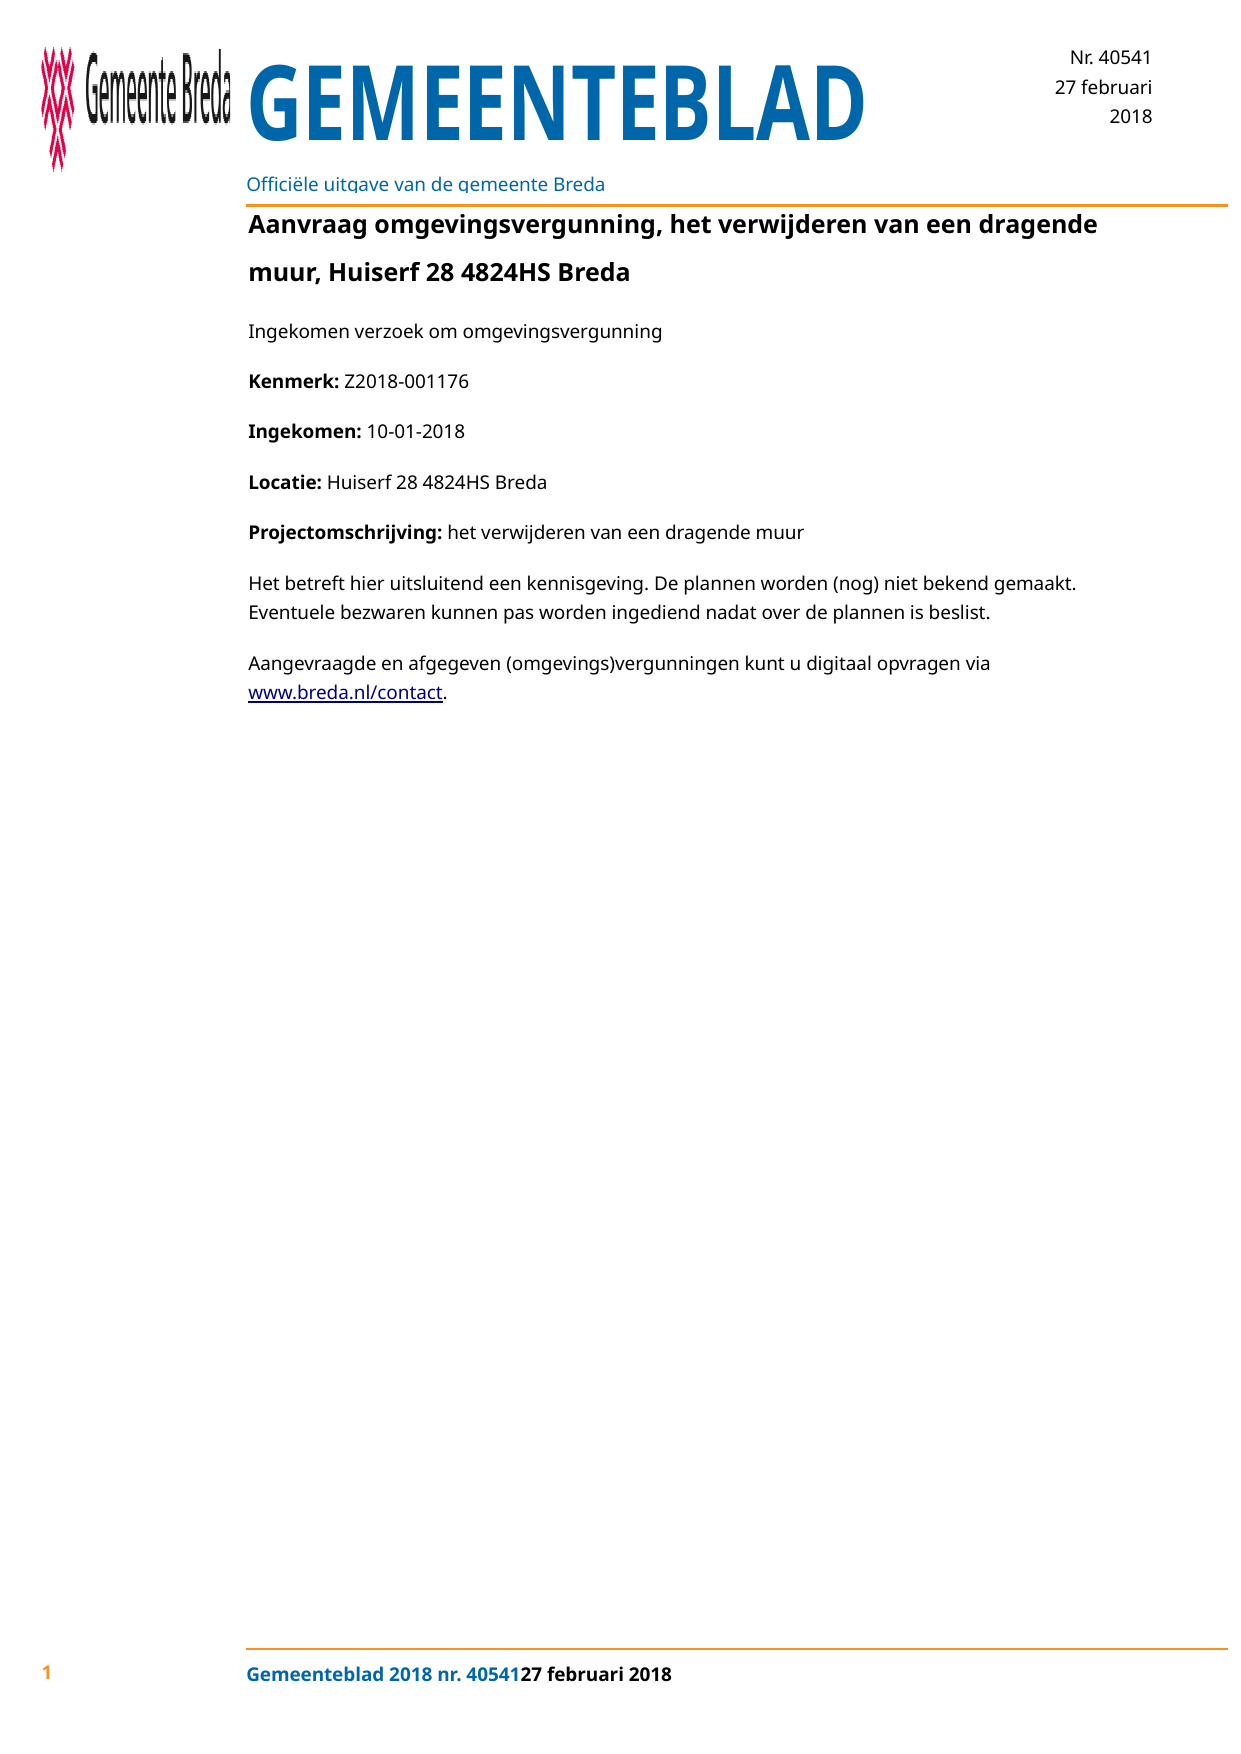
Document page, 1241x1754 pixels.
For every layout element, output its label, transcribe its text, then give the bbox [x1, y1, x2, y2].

text Het betreft hier uitsluitend een kennisgeving. De plannen worden (nog) niet bekend gemaakt. Eventuele bezwaren kunnen pas worden ingediend nadat over de plannen is beslist. [248, 570, 1152, 625]
text Aangevraagde en afgegeven (omgevings)vergunningen kunt u digitaal opvragen via www.breda.nl/contact. [248, 650, 1152, 705]
text Aanvraag omgevingsvergunning, het verwijderen van een dragende muur, Huiserf 28 4824HS Breda [248, 207, 1152, 288]
text Ingekomen: 10-01-2018 [248, 419, 1152, 444]
text Locatie: Huiserf 28 4824HS Breda [248, 469, 1152, 495]
text Kenmerk: Z2018-001176 [248, 368, 1152, 394]
picture [41, 47, 231, 172]
text Projectomschrijving: het verwijderen van een dragende muur [248, 519, 1152, 545]
text Ingekomen verzoek om omgevingsvergunning [248, 318, 1152, 344]
